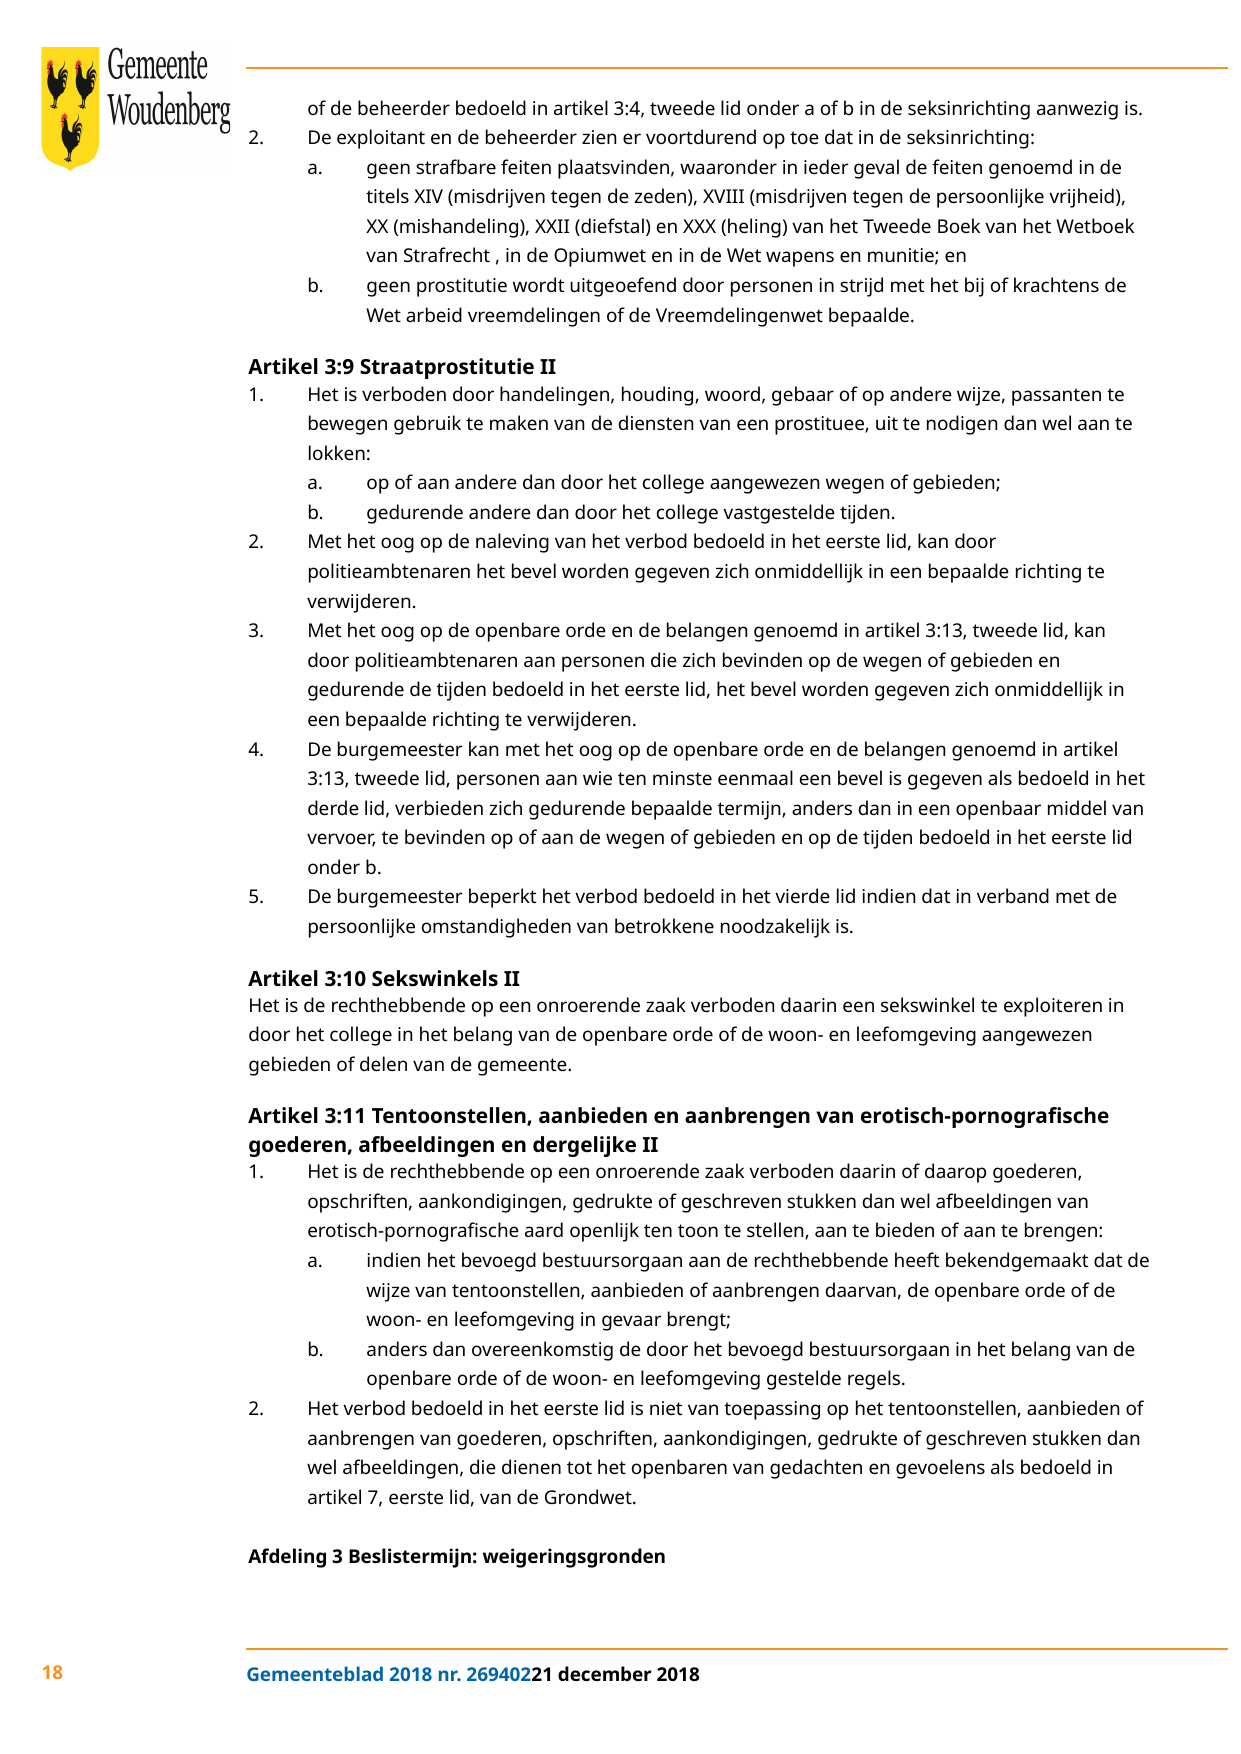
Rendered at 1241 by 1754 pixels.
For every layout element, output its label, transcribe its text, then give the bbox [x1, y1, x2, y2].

picture [41, 47, 231, 172]
text Afdeling 3 Beslistermijn: weigeringsgronden [248, 1543, 1152, 1569]
list op of aan andere dan door het college aangewezen wegen of gebieden; [307, 469, 1152, 495]
text Het is de rechthebbende op een onroerende zaak verboden daarin een sekswinkel te exploiteren in door het college in het belang van de openbare orde of de woon- en leefomgeving aangewezen gebieden of delen van de gemeente. [248, 992, 1152, 1077]
text Artikel 3:9 Straatprostitutie II [248, 352, 1152, 381]
list Met het oog op de openbare orde en de belangen genoemd in artikel 3:13, tweede lid, kan door politieambtenaren aan personen die zich bevinden op de wegen of gebieden en gedurende de tijden bedoeld in het eerste lid, het bevel worden gegeven zich onmiddellijk in een bepaalde richting te verwijderen. [248, 617, 1152, 732]
list geen prostitutie wordt uitgeoefend door personen in strijd met het bij of krachtens de Wet arbeid vreemdelingen of de Vreemdelingenwet bepaalde. [307, 272, 1152, 328]
list geen strafbare feiten plaatsvinden, waaronder in ieder geval de feiten genoemd in de titels XIV (misdrijven tegen de zeden), XVIII (misdrijven tegen de persoonlijke vrijheid), XX (mishandeling), XXII (diefstal) en XXX (heling) van het Tweede Boek van het Wetboek van Strafrecht , in de Opiumwet en in de Wet wapens en munitie; en [307, 154, 1152, 268]
list De burgemeester beperkt het verbod bedoeld in het vierde lid indien dat in verband met de persoonlijke omstandigheden van betrokkene noodzakelijk is. [248, 884, 1152, 939]
list Met het oog op de naleving van het verbod bedoeld in het eerste lid, kan door politieambtenaren het bevel worden gegeven zich onmiddellijk in een bepaalde richting te verwijderen. [248, 529, 1152, 613]
list Het is de rechthebbende op een onroerende zaak verboden daarin of daarop goederen, opschriften, aankondigingen, gedrukte of geschreven stukken dan wel afbeeldingen van erotisch-pornografische aard openlijk ten toon te stellen, aan te bieden of aan te brengen: [248, 1158, 1152, 1243]
list of de beheerder bedoeld in artikel 3:4, tweede lid onder a of b in de seksinrichting aanwezig is. [248, 95, 1152, 121]
list Het verbod bedoeld in het eerste lid is niet van toepassing op het tentoonstellen, aanbieden of aanbrengen van goederen, opschriften, aankondigingen, gedrukte of geschreven stukken dan wel afbeeldingen, die dienen tot het openbaren van gedachten en gevoelens als bedoeld in artikel 7, eerste lid, van de Grondwet. [248, 1395, 1152, 1510]
list anders dan overeenkomstig de door het bevoegd bestuursorgaan in het belang van de openbare orde of de woon- en leefomgeving gestelde regels. [307, 1336, 1152, 1391]
list De exploitant en de beheerder zien er voortdurend op toe dat in de seksinrichting: [248, 124, 1152, 150]
text Artikel 3:11 Tentoonstellen, aanbieden en aanbrengen van erotisch-pornografische goederen, afbeeldingen en dergelijke II [248, 1102, 1152, 1158]
list De burgemeester kan met het oog op de openbare orde en de belangen genoemd in artikel 3:13, tweede lid, personen aan wie ten minste eenmaal een bevel is gegeven als bedoeld in het derde lid, verbieden zich gedurende bepaalde termijn, anders dan in een openbaar middel van vervoer, te bevinden op of aan de wegen of gebieden en op de tijden bedoeld in het eerste lid onder b. [248, 736, 1152, 880]
list Het is verboden door handelingen, houding, woord, gebaar of op andere wijze, passanten te bewegen gebruik te maken van de diensten van een prostituee, uit te nodigen dan wel aan te lokken: [248, 381, 1152, 466]
text Artikel 3:10 Sekswinkels II [248, 964, 1152, 992]
list indien het bevoegd bestuursorgaan aan de rechthebbende heeft bekendgemaakt dat de wijze van tentoonstellen, aanbieden of aanbrengen daarvan, de openbare orde of de woon- en leefomgeving in gevaar brengt; [307, 1247, 1152, 1332]
list gedurende andere dan door het college vastgestelde tijden. [307, 499, 1152, 525]
